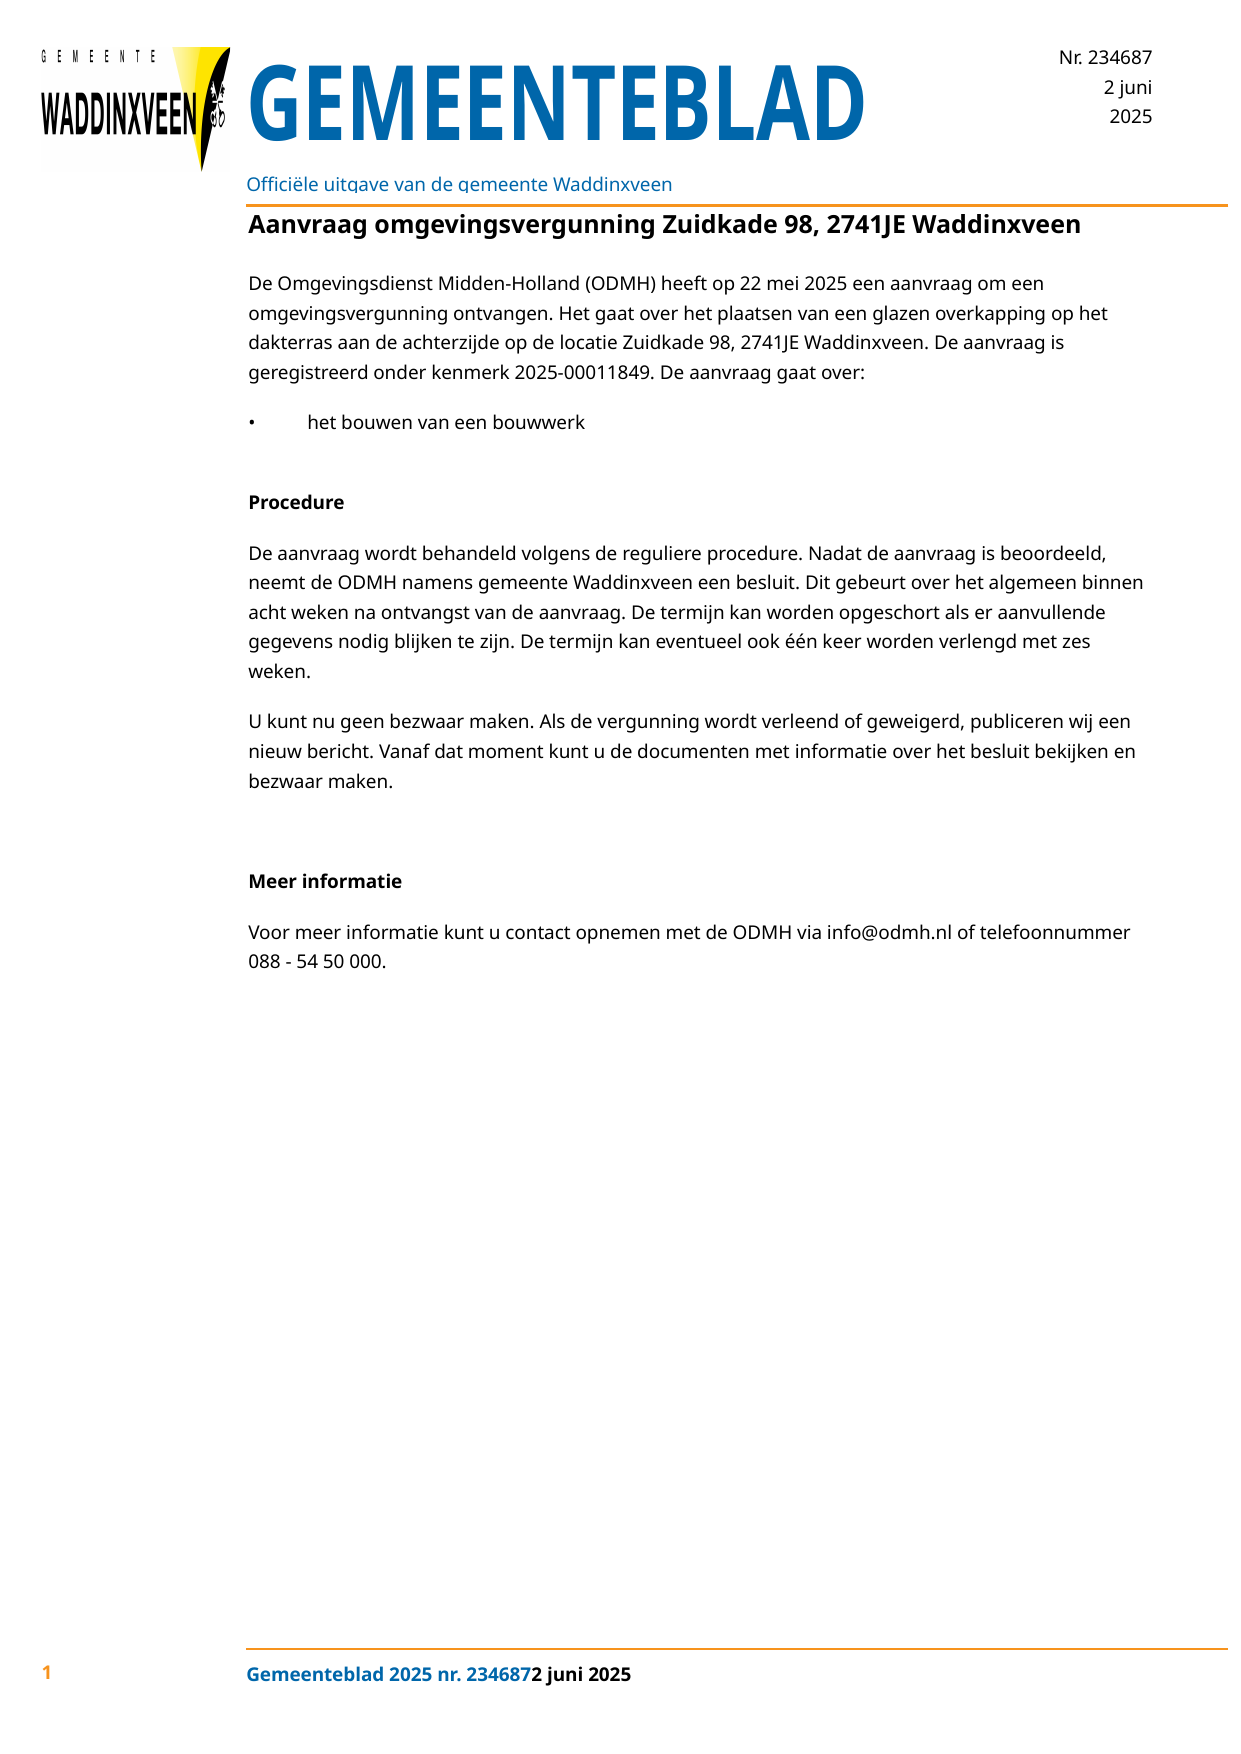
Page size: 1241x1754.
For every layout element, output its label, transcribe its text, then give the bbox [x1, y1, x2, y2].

text Aanvraag omgevingsvergunning Zuidkade 98, 2741JE Waddinxveen [248, 207, 1152, 241]
picture [41, 47, 231, 172]
text De aanvraag wordt behandeld volgens de reguliere procedure. Nadat de aanvraag is beoordeeld, neemt de ODMH namens gemeente Waddinxveen een besluit. Dit gebeurt over het algemeen binnen acht weken na ontvangst van de aanvraag. De termijn kan worden opgeschort als er aanvullende gegevens nodig blijken te zijn. De termijn kan eventueel ook één keer worden verlengd met zes weken. [248, 540, 1152, 684]
text Voor meer informatie kunt u contact opnemen met de ODMH via info@odmh.nl of telefoonnummer 088 - 54 50 000. [248, 919, 1152, 974]
text Meer informatie [248, 869, 1152, 894]
text U kunt nu geen bezwaar maken. Als de vergunning wordt verleend of geweigerd, publiceren wij een nieuw bericht. Vanaf dat moment kunt u de documenten met informatie over het besluit bekijken en bezwaar maken. [248, 709, 1152, 793]
text Procedure [248, 489, 1152, 515]
list het bouwen van een bouwwerk [248, 409, 1152, 435]
text De Omgevingsdienst Midden-Holland (ODMH) heeft op 22 mei 2025 een aanvraag om een omgevingsvergunning ontvangen. Het gaat over het plaatsen van een glazen overkapping op het dakterras aan de achterzijde op de locatie Zuidkade 98, 2741JE Waddinxveen. De aanvraag is geregistreerd onder kenmerk 2025-00011849. De aanvraag gaat over: [248, 270, 1152, 385]
